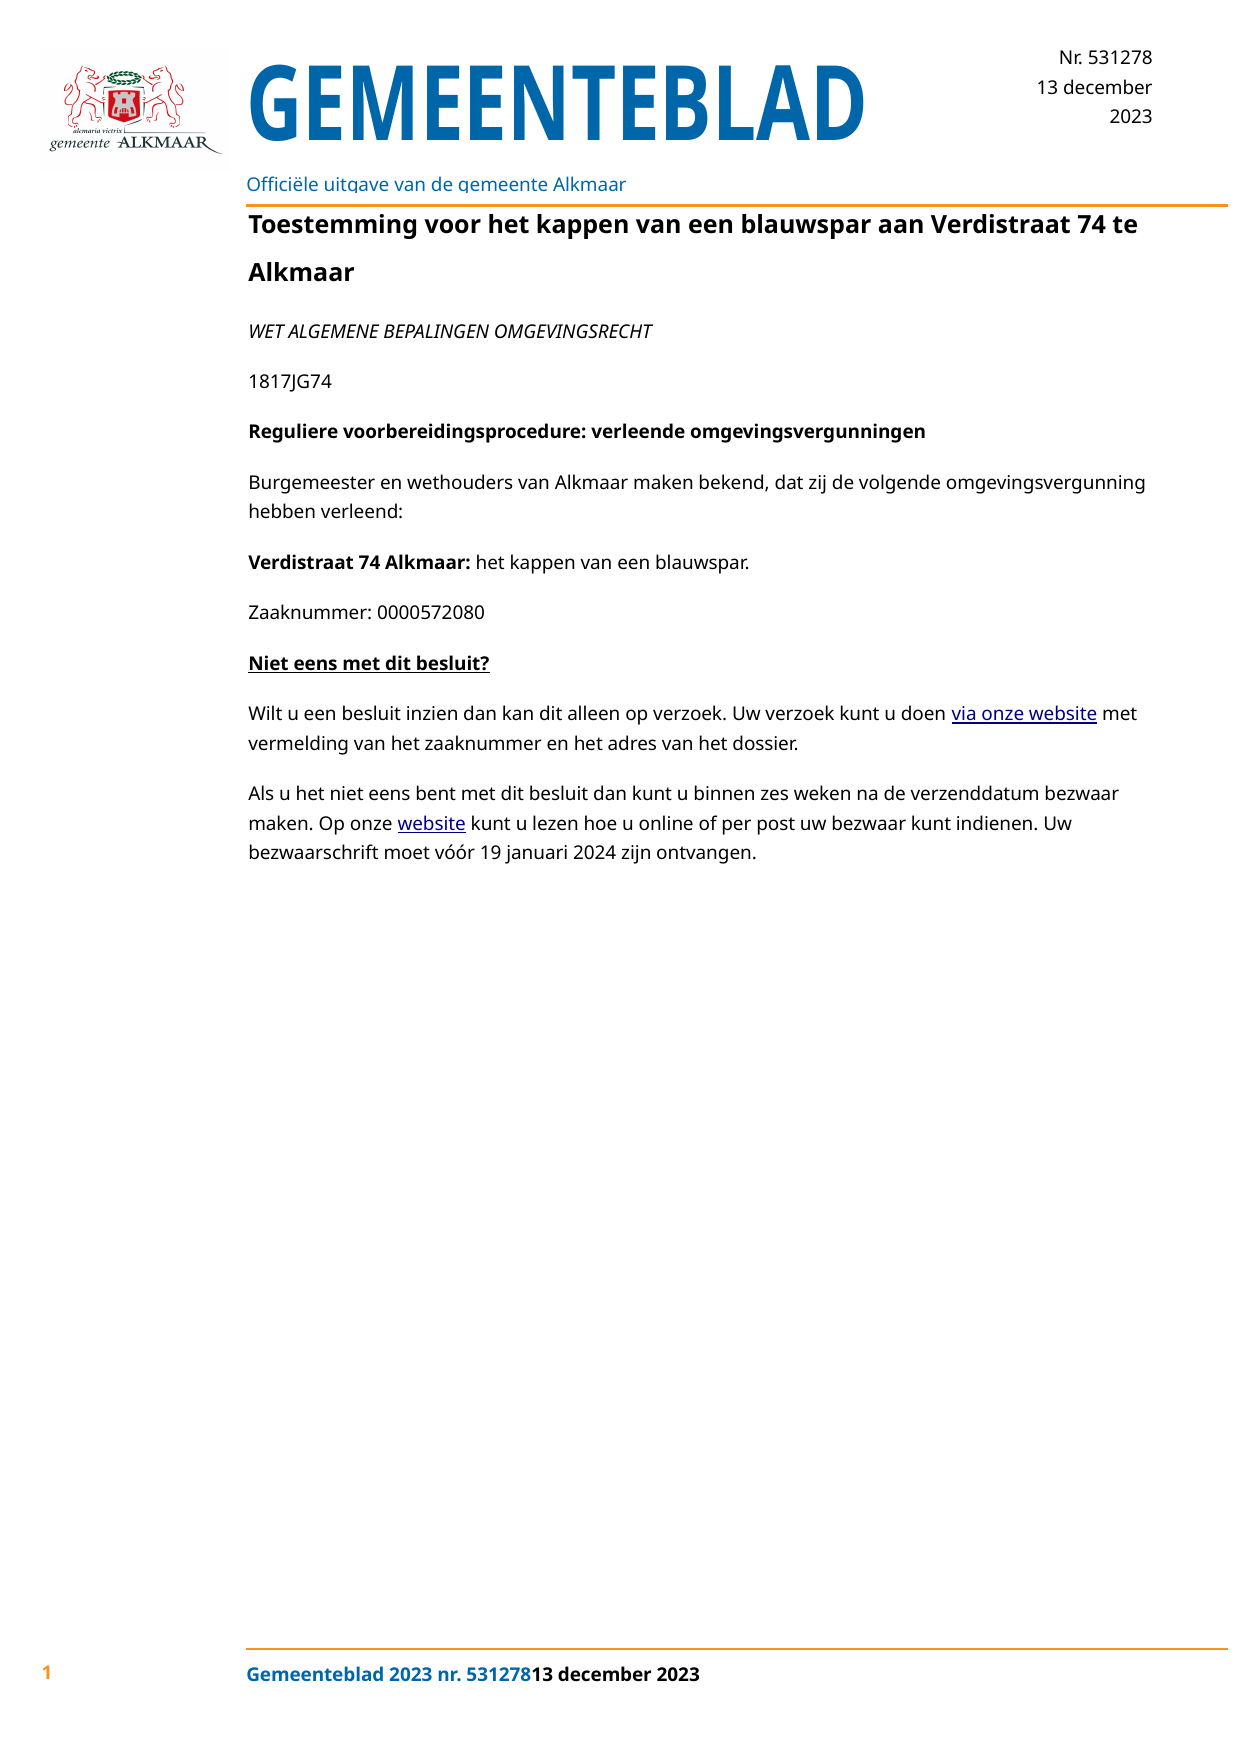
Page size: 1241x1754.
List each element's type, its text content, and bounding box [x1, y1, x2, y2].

picture [41, 47, 231, 172]
text 1817JG74 [248, 368, 1152, 394]
text Verdistraat 74 Alkmaar: het kappen van een blauwspar. [248, 549, 1152, 575]
text Niet eens met dit besluit? [248, 650, 1152, 676]
text Als u het niet eens bent met dit besluit dan kunt u binnen zes weken na de verzenddatum bezwaar maken. Op onze website kunt u lezen hoe u online of per post uw bezwaar kunt indienen. Uw bezwaarschrift moet vóór 19 januari 2024 zijn ontvangen. [248, 780, 1152, 865]
text Zaaknummer: 0000572080 [248, 599, 1152, 625]
text Reguliere voorbereidingsprocedure: verleende omgevingsvergunningen [248, 419, 1152, 444]
text Wilt u een besluit inzien dan kan dit alleen op verzoek. Uw verzoek kunt u doen via onze website met vermelding van het zaaknummer en het adres van het dossier. [248, 700, 1152, 756]
text Toestemming voor het kappen van een blauwspar aan Verdistraat 74 te Alkmaar [248, 207, 1152, 288]
text Burgemeester en wethouders van Alkmaar maken bekend, dat zij de volgende omgevingsvergunning hebben verleend: [248, 469, 1152, 524]
text WET ALGEMENE BEPALINGEN OMGEVINGSRECHT [248, 318, 1152, 344]
